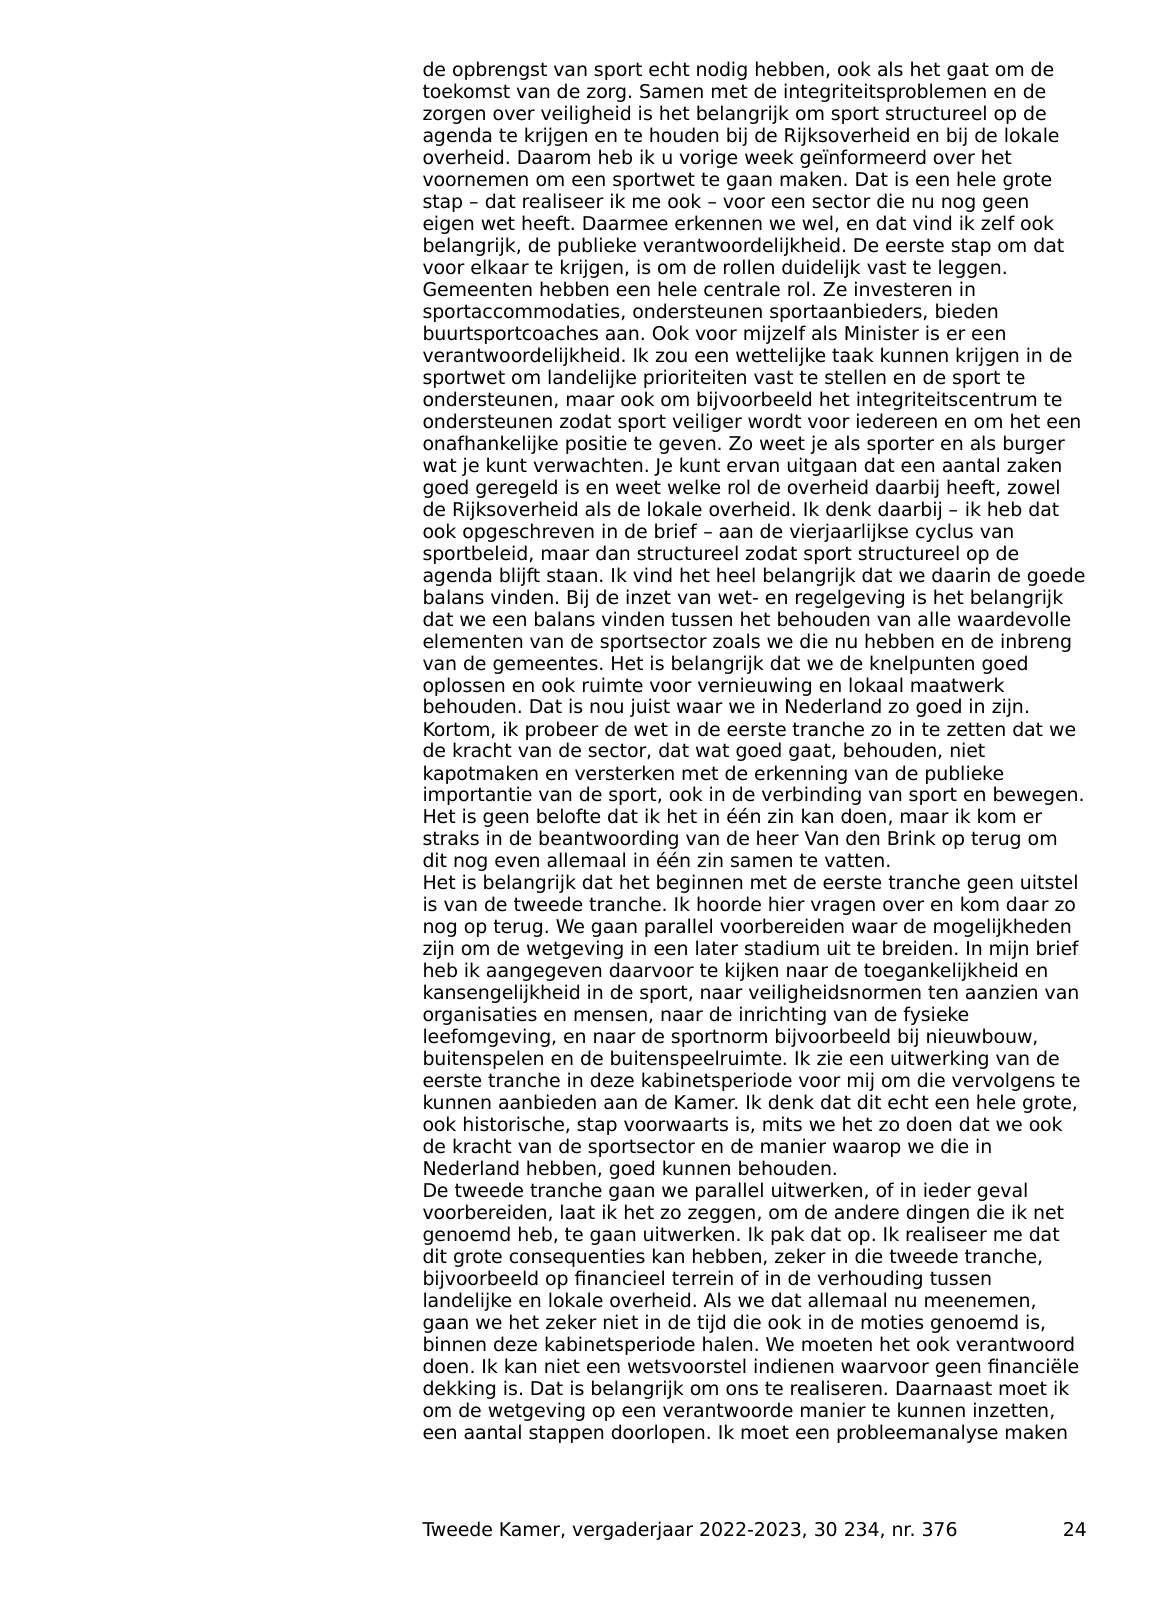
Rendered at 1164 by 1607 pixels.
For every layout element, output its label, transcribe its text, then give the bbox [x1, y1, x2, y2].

text Het is belangrijk dat het beginnen met de eerste tranche geen uitstel is van de tweede tranche. Ik hoorde hier vragen over en kom daar zo nog op terug. We gaan parallel voorbereiden waar de mogelijkheden zijn om de wetgeving in een later stadium uit te breiden. In mijn brief heb ik aangegeven daarvoor te kijken naar de toegankelijkheid en kansengelijkheid in de sport, naar veiligheidsnormen ten aanzien van organisaties en mensen, naar de inrichting van de fysieke leefomgeving, en naar de sportnorm bijvoorbeeld bij nieuwbouw, buitenspelen en de buitenspeelruimte. Ik zie een uitwerking van de eerste tranche in deze kabinetsperiode voor mij om die vervolgens te kunnen aanbieden aan de Kamer. Ik denk dat dit echt een hele grote, ook historische, stap voorwaarts is, mits we het zo doen dat we ook de kracht van de sportsector en de manier waarop we die in Nederland hebben, goed kunnen behouden. [422, 872, 1087, 1180]
text de opbrengst van sport echt nodig hebben, ook als het gaat om de toekomst van de zorg. Samen met de integriteitsproblemen en de zorgen over veiligheid is het belangrijk om sport structureel op de agenda te krijgen en te houden bij de Rijksoverheid en bij de lokale overheid. Daarom heb ik u vorige week geïnformeerd over het voornemen om een sportwet te gaan maken. Dat is een hele grote stap – dat realiseer ik me ook – voor een sector die nu nog geen eigen wet heeft. Daarmee erkennen we wel, en dat vind ik zelf ook belangrijk, de publieke verantwoordelijkheid. De eerste stap om dat voor elkaar te krijgen, is om de rollen duidelijk vast te leggen. Gemeenten hebben een hele centrale rol. Ze investeren in sportaccommodaties, ondersteunen sportaanbieders, bieden buurtsportcoaches aan. Ook voor mijzelf als Minister is er een verantwoordelijkheid. Ik zou een wettelijke taak kunnen krijgen in de sportwet om landelijke prioriteiten vast te stellen en de sport te ondersteunen, maar ook om bijvoorbeeld het integriteitscentrum te ondersteunen zodat sport veiliger wordt voor iedereen en om het een onafhankelijke positie te geven. Zo weet je als sporter en als burger wat je kunt verwachten. Je kunt ervan uitgaan dat een aantal zaken goed geregeld is en weet welke rol de overheid daarbij heeft, zowel de Rijksoverheid als de lokale overheid. Ik denk daarbij – ik heb dat ook opgeschreven in de brief – aan de vierjaarlijkse cyclus van sportbeleid, maar dan structureel zodat sport structureel op de agenda blijft staan. Ik vind het heel belangrijk dat we daarin de goede balans vinden. Bij de inzet van wet- en regelgeving is het belangrijk dat we een balans vinden tussen het behouden van alle waardevolle elementen van de sportsector zoals we die nu hebben en de inbreng van de gemeentes. Het is belangrijk dat we de knelpunten goed oplossen en ook ruimte voor vernieuwing en lokaal maatwerk behouden. Dat is nou juist waar we in Nederland zo goed in zijn. [422, 59, 1087, 718]
text Kortom, ik probeer de wet in de eerste tranche zo in te zetten dat we de kracht van de sector, dat wat goed gaat, behouden, niet kapotmaken en versterken met de erkenning van de publieke importantie van de sport, ook in de verbinding van sport en bewegen. Het is geen belofte dat ik het in één zin kan doen, maar ik kom er straks in de beantwoording van de heer Van den Brink op terug om dit nog even allemaal in één zin samen te vatten. [422, 718, 1087, 872]
text De tweede tranche gaan we parallel uitwerken, of in ieder geval voorbereiden, laat ik het zo zeggen, om de andere dingen die ik net genoemd heb, te gaan uitwerken. Ik pak dat op. Ik realiseer me dat dit grote consequenties kan hebben, zeker in die tweede tranche, bijvoorbeeld op financieel terrein of in de verhouding tussen landelijke en lokale overheid. Als we dat allemaal nu meenemen, gaan we het zeker niet in de tijd die ook in de moties genoemd is, binnen deze kabinetsperiode halen. We moeten het ook verantwoord doen. Ik kan niet een wetsvoorstel indienen waarvoor geen financiële dekking is. Dat is belangrijk om ons te realiseren. Daarnaast moet ik om de wetgeving op een verantwoorde manier te kunnen inzetten, een aantal stappen doorlopen. Ik moet een probleemanalyse maken [422, 1180, 1087, 1444]
